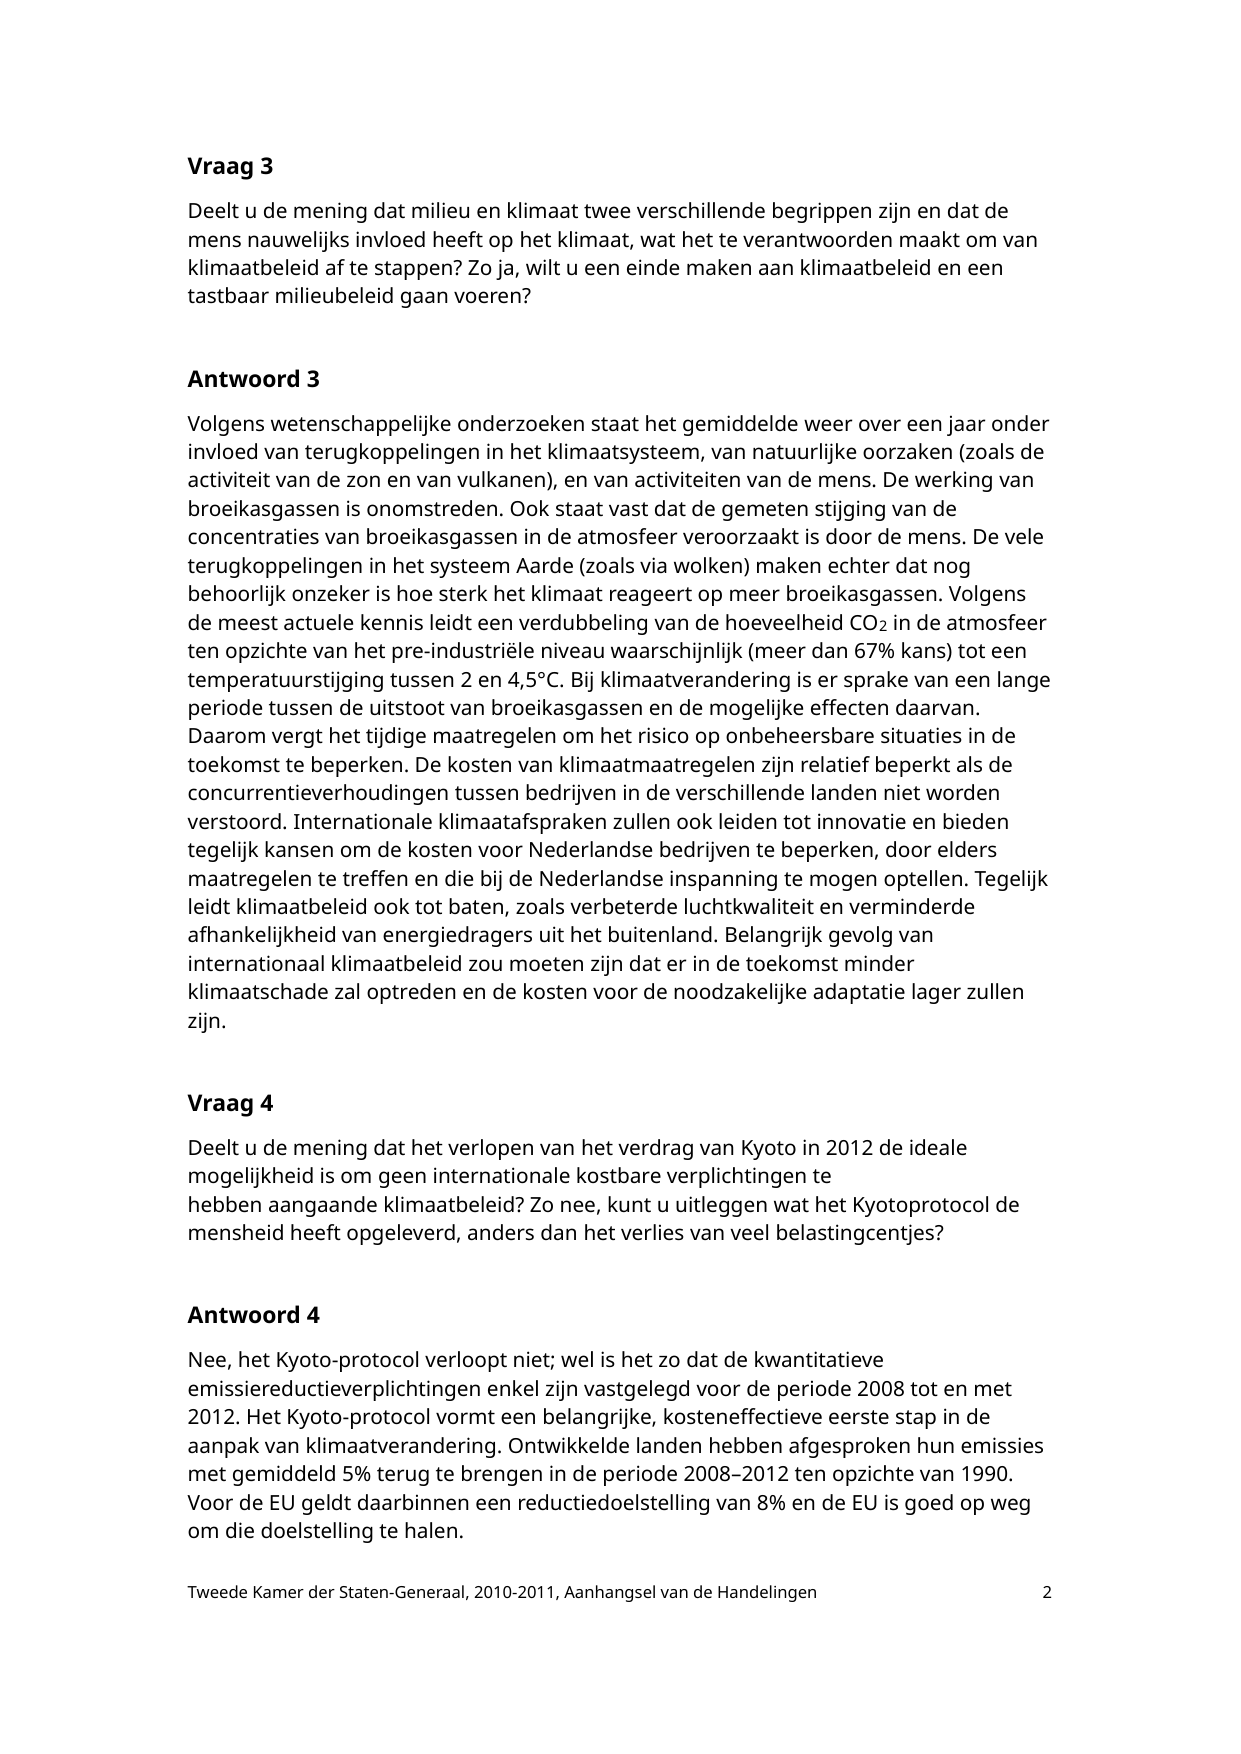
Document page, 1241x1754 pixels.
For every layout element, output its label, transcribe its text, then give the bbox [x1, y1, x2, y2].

text Deelt u de mening dat het verlopen van het verdrag van Kyoto in 2012 de ideale mogelijkheid is om geen internationale kostbare verplichtingen te hebben aangaande klimaatbeleid? Zo nee, kunt u uitleggen wat het Kyotoprotocol de mensheid heeft opgeleverd, anders dan het verlies van veel belastingcentjes? [187, 1133, 1053, 1247]
subtitle Antwoord 4 [187, 1299, 1053, 1331]
text Volgens wetenschappelijke onderzoeken staat het gemiddelde weer over een jaar onder invloed van terugkoppelingen in het klimaatsysteem, van natuurlijke oorzaken (zoals de activiteit van de zon en van vulkanen), en van activiteiten van de mens. De werking van broeikasgassen is onomstreden. Ook staat vast dat de gemeten stijging van de concentraties van broeikasgassen in de atmosfeer veroorzaakt is door de mens. De vele terugkoppelingen in het systeem Aarde (zoals via wolken) maken echter dat nog behoorlijk onzeker is hoe sterk het klimaat reageert op meer broeikasgassen. Volgens de meest actuele kennis leidt een verdubbeling van de hoeveelheid CO2 in de atmosfeer ten opzichte van het pre-industriële niveau waarschijnlijk (meer dan 67% kans) tot een temperatuurstijging tussen 2 en 4,5°C. Bij klimaatverandering is er sprake van een lange periode tussen de uitstoot van broeikasgassen en de mogelijke effecten daarvan. Daarom vergt het tijdige maatregelen om het risico op onbeheersbare situaties in de toekomst te beperken. De kosten van klimaatmaatregelen zijn relatief beperkt als de concurrentieverhoudingen tussen bedrijven in de verschillende landen niet worden verstoord. Internationale klimaatafspraken zullen ook leiden tot innovatie en bieden tegelijk kansen om de kosten voor Nederlandse bedrijven te beperken, door elders maatregelen te treffen en die bij de Nederlandse inspanning te mogen optellen. Tegelijk leidt klimaatbeleid ook tot baten, zoals verbeterde luchtkwaliteit en verminderde afhankelijkheid van energiedragers uit het buitenland. Belangrijk gevolg van internationaal klimaatbeleid zou moeten zijn dat er in de toekomst minder klimaatschade zal optreden en de kosten voor de noodzakelijke adaptatie lager zullen zijn. [187, 409, 1053, 1034]
text Nee, het Kyoto-protocol verloopt niet; wel is het zo dat de kwantitatieve emissiereductieverplichtingen enkel zijn vastgelegd voor de periode 2008 tot en met 2012. Het Kyoto-protocol vormt een belangrijke, kosteneffectieve eerste stap in de aanpak van klimaatverandering. Ontwikkelde landen hebben afgesproken hun emissies met gemiddeld 5% terug te brengen in de periode 2008–2012 ten opzichte van 1990. Voor de EU geldt daarbinnen een reductiedoelstelling van 8% en de EU is goed op weg om die doelstelling te halen. [187, 1346, 1053, 1545]
subtitle Antwoord 3 [187, 362, 1053, 394]
subtitle Vraag 4 [187, 1087, 1053, 1118]
text Deelt u de mening dat milieu en klimaat twee verschillende begrippen zijn en dat de mens nauwelijks invloed heeft op het klimaat, wat het te verantwoorden maakt om van klimaatbeleid af te stappen? Zo ja, wilt u een einde maken aan klimaatbeleid en een tastbaar milieubeleid gaan voeren? [187, 196, 1053, 310]
subtitle Vraag 3 [187, 150, 1053, 181]
